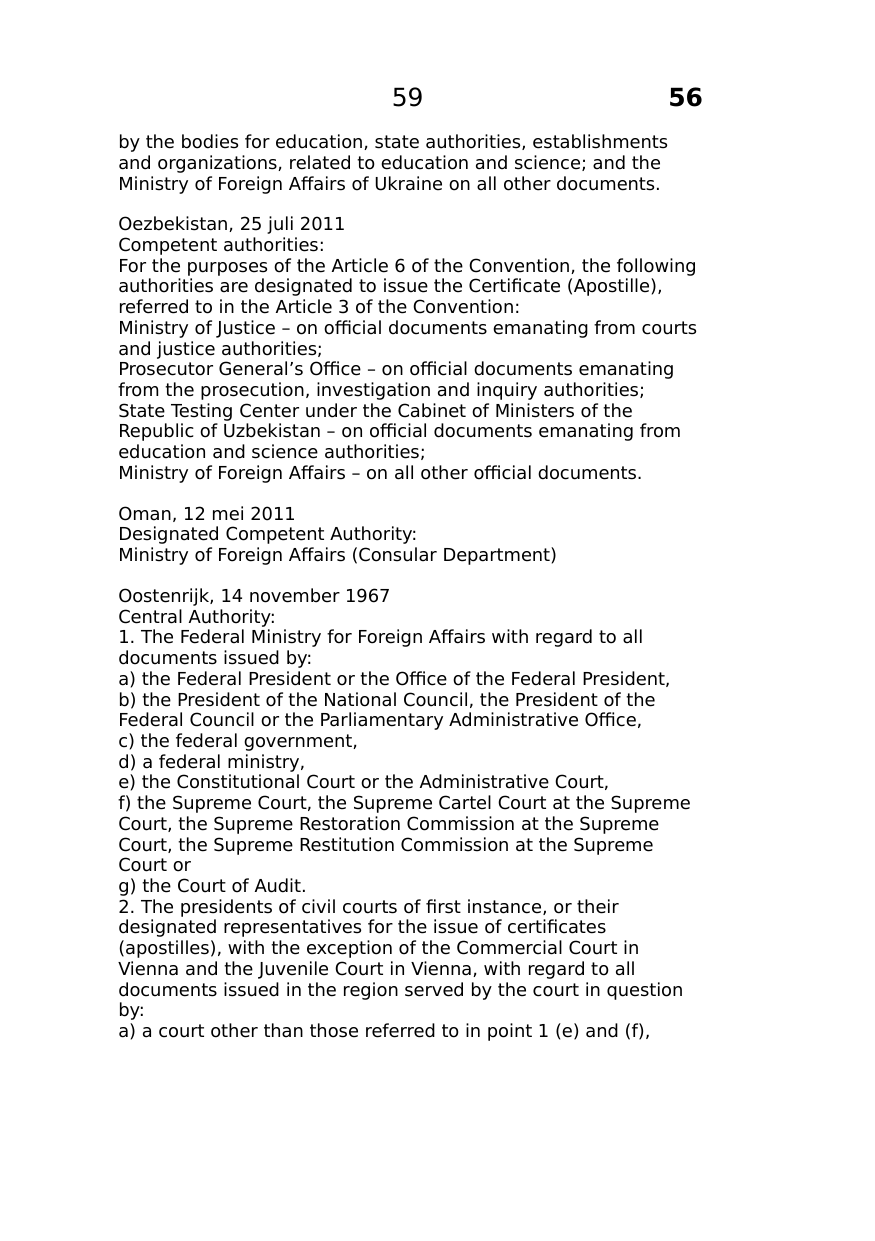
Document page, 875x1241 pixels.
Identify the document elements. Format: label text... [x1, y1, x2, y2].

text Competent authorities: [118, 235, 703, 256]
text For the purposes of the Article 6 of the Convention, the following authorities are designated to issue the Certificate (Apostille), referred to in the Article 3 of the Convention: [118, 256, 703, 318]
text State Testing Center under the Cabinet of Ministers of the Republic of Uzbekistan – on official documents emanating from education and science authorities; [118, 401, 703, 463]
text Prosecutor General’s Office – on official documents emanating from the prosecution, investigation and inquiry authorities; [118, 359, 703, 401]
text g) the Court of Audit. [118, 876, 703, 897]
text Designated Competent Authority: [118, 524, 703, 545]
text by the bodies for education, state authorities, establishments and organizations, related to education and science; and the Ministry of Foreign Affairs of Ukraine on all other documents. [118, 132, 703, 194]
text Ministry of Foreign Affairs – on all other official documents. [118, 463, 703, 483]
text Ministry of Foreign Affairs (Consular Department) [118, 545, 703, 566]
text f) the Supreme Court, the Supreme Cartel Court at the Supreme Court, the Supreme Restoration Commission at the Supreme Court, the Supreme Restitution Commission at the Supreme Court or [118, 793, 703, 876]
text 1. The Federal Ministry for Foreign Affairs with regard to all documents issued by: [118, 627, 703, 669]
text Oezbekistan, 25 juli 2011 [118, 214, 703, 235]
text c) the federal government, [118, 731, 703, 752]
text Central Authority: [118, 606, 703, 627]
text e) the Constitutional Court or the Administrative Court, [118, 772, 703, 793]
text d) a federal ministry, [118, 752, 703, 772]
text 2. The presidents of civil courts of first instance, or their designated representatives for the issue of certificates (apostilles), with the exception of the Commercial Court in Vienna and the Juvenile Court in Vienna, with regard to all documents issued in the region served by the court in question by: [118, 897, 703, 1021]
text Oman, 12 mei 2011 [118, 503, 703, 524]
text Ministry of Justice – on official documents emanating from courts and justice authorities; [118, 318, 703, 359]
text b) the President of the National Council, the President of the Federal Council or the Parliamentary Administrative Office, [118, 689, 703, 731]
text a) the Federal President or the Office of the Federal President, [118, 669, 703, 689]
text a) a court other than those referred to in point 1 (e) and (f), [118, 1021, 703, 1042]
text Oostenrijk, 14 november 1967 [118, 586, 703, 606]
